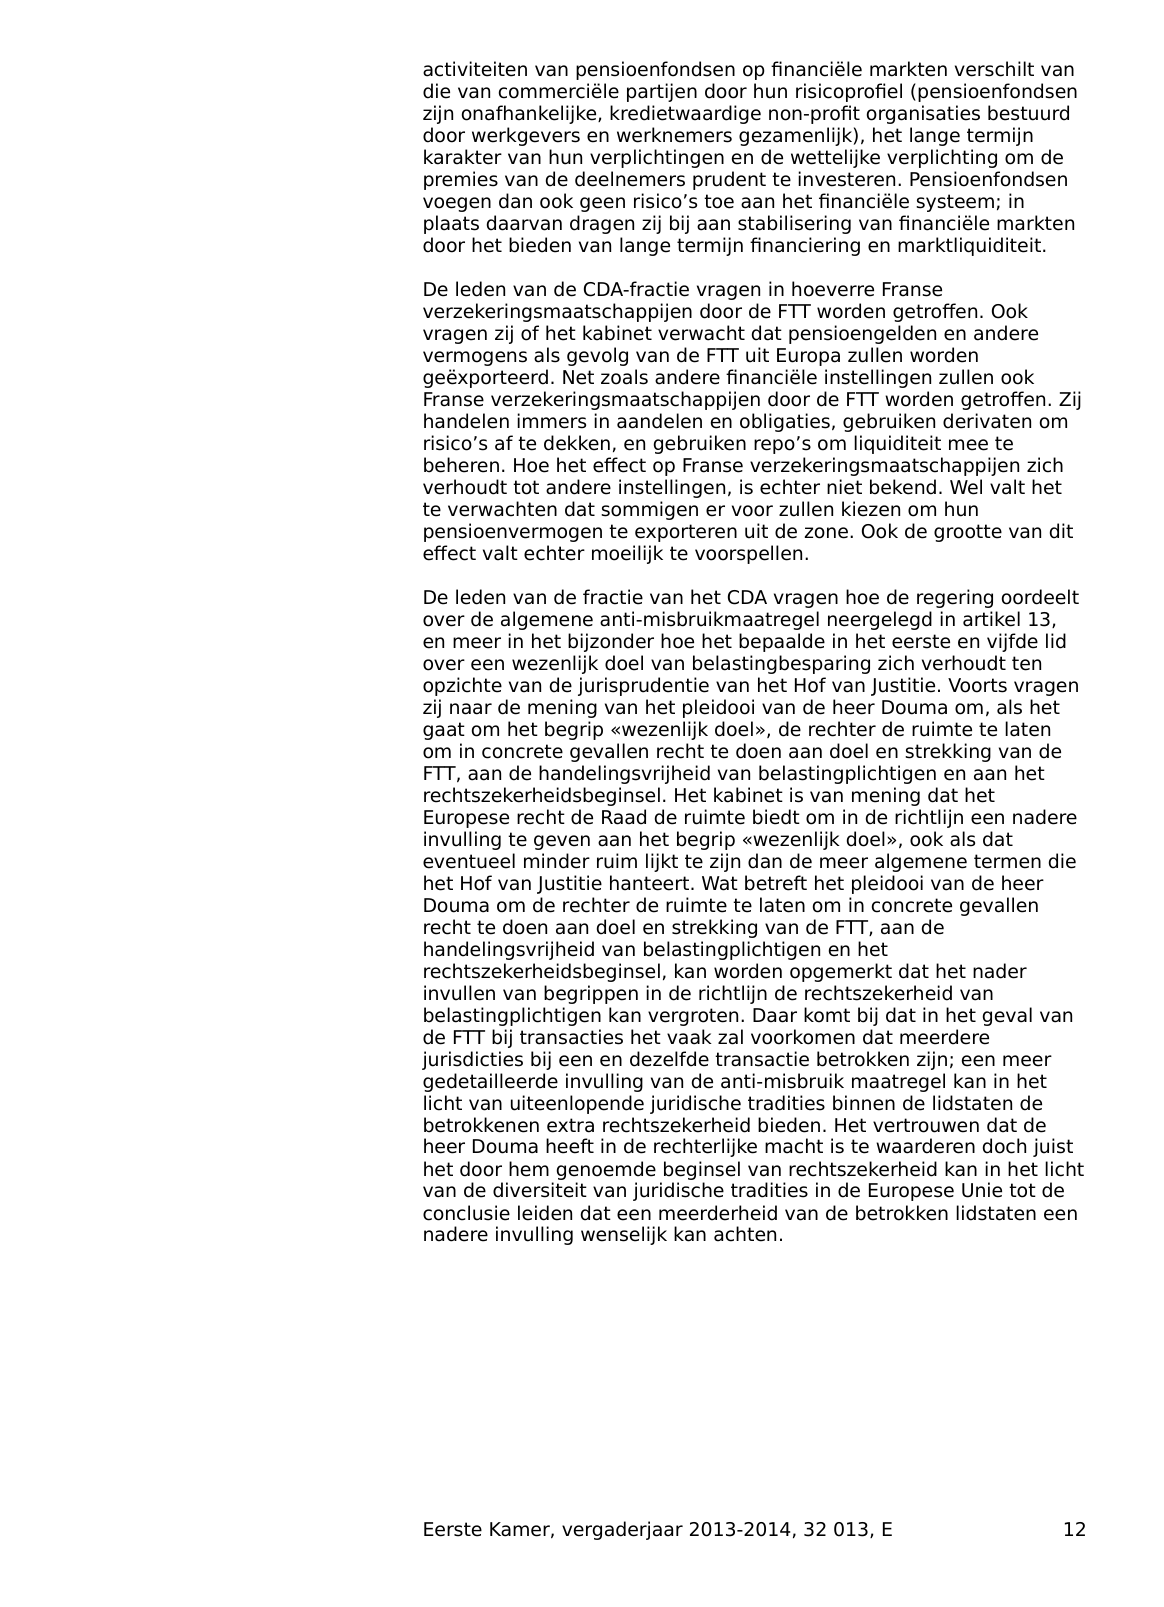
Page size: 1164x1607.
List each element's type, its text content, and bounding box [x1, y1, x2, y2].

text De leden van de fractie van het CDA vragen hoe de regering oordeelt over de algemene anti-misbruikmaatregel neergelegd in artikel 13, en meer in het bijzonder hoe het bepaalde in het eerste en vijfde lid over een wezenlijk doel van belastingbesparing zich verhoudt ten opzichte van de jurisprudentie van het Hof van Justitie. Voorts vragen zij naar de mening van het pleidooi van de heer Douma om, als het gaat om het begrip «wezenlijk doel», de rechter de ruimte te laten om in concrete gevallen recht te doen aan doel en strekking van de FTT, aan de handelingsvrijheid van belastingplichtigen en aan het rechtszekerheidsbeginsel. Het kabinet is van mening dat het Europese recht de Raad de ruimte biedt om in de richtlijn een nadere invulling te geven aan het begrip «wezenlijk doel», ook als dat eventueel minder ruim lijkt te zijn dan de meer algemene termen die het Hof van Justitie hanteert. Wat betreft het pleidooi van de heer Douma om de rechter de ruimte te laten om in concrete gevallen recht te doen aan doel en strekking van de FTT, aan de handelingsvrijheid van belastingplichtigen en het rechtszekerheidsbeginsel, kan worden opgemerkt dat het nader invullen van begrippen in de richtlijn de rechtszekerheid van belastingplichtigen kan vergroten. Daar komt bij dat in het geval van de FTT bij transacties het vaak zal voorkomen dat meerdere jurisdicties bij een en dezelfde transactie betrokken zijn; een meer gedetailleerde invulling van de anti-misbruik maatregel kan in het licht van uiteenlopende juridische tradities binnen de lidstaten de betrokkenen extra rechtszekerheid bieden. Het vertrouwen dat de heer Douma heeft in de rechterlijke macht is te waarderen doch juist het door hem genoemde beginsel van rechtszekerheid kan in het licht van de diversiteit van juridische tradities in de Europese Unie tot de conclusie leiden dat een meerderheid van de betrokken lidstaten een nadere invulling wenselijk kan achten. [422, 587, 1087, 1246]
text De leden van de CDA-fractie vragen in hoeverre Franse verzekeringsmaatschappijen door de FTT worden getroffen. Ook vragen zij of het kabinet verwacht dat pensioengelden en andere vermogens als gevolg van de FTT uit Europa zullen worden geëxporteerd. Net zoals andere financiële instellingen zullen ook Franse verzekeringsmaatschappijen door de FTT worden getroffen. Zij handelen immers in aandelen en obligaties, gebruiken derivaten om risico’s af te dekken, en gebruiken repo’s om liquiditeit mee te beheren. Hoe het effect op Franse verzekeringsmaatschappijen zich verhoudt tot andere instellingen, is echter niet bekend. Wel valt het te verwachten dat sommigen er voor zullen kiezen om hun pensioenvermogen te exporteren uit de zone. Ook de grootte van dit effect valt echter moeilijk te voorspellen. [422, 279, 1087, 565]
text activiteiten van pensioenfondsen op financiële markten verschilt van die van commerciële partijen door hun risicoprofiel (pensioenfondsen zijn onafhankelijke, kredietwaardige non-profit organisaties bestuurd door werkgevers en werknemers gezamenlijk), het lange termijn karakter van hun verplichtingen en de wettelijke verplichting om de premies van de deelnemers prudent te investeren. Pensioenfondsen voegen dan ook geen risico’s toe aan het financiële systeem; in plaats daarvan dragen zij bij aan stabilisering van financiële markten door het bieden van lange termijn financiering en marktliquiditeit. [422, 59, 1087, 257]
